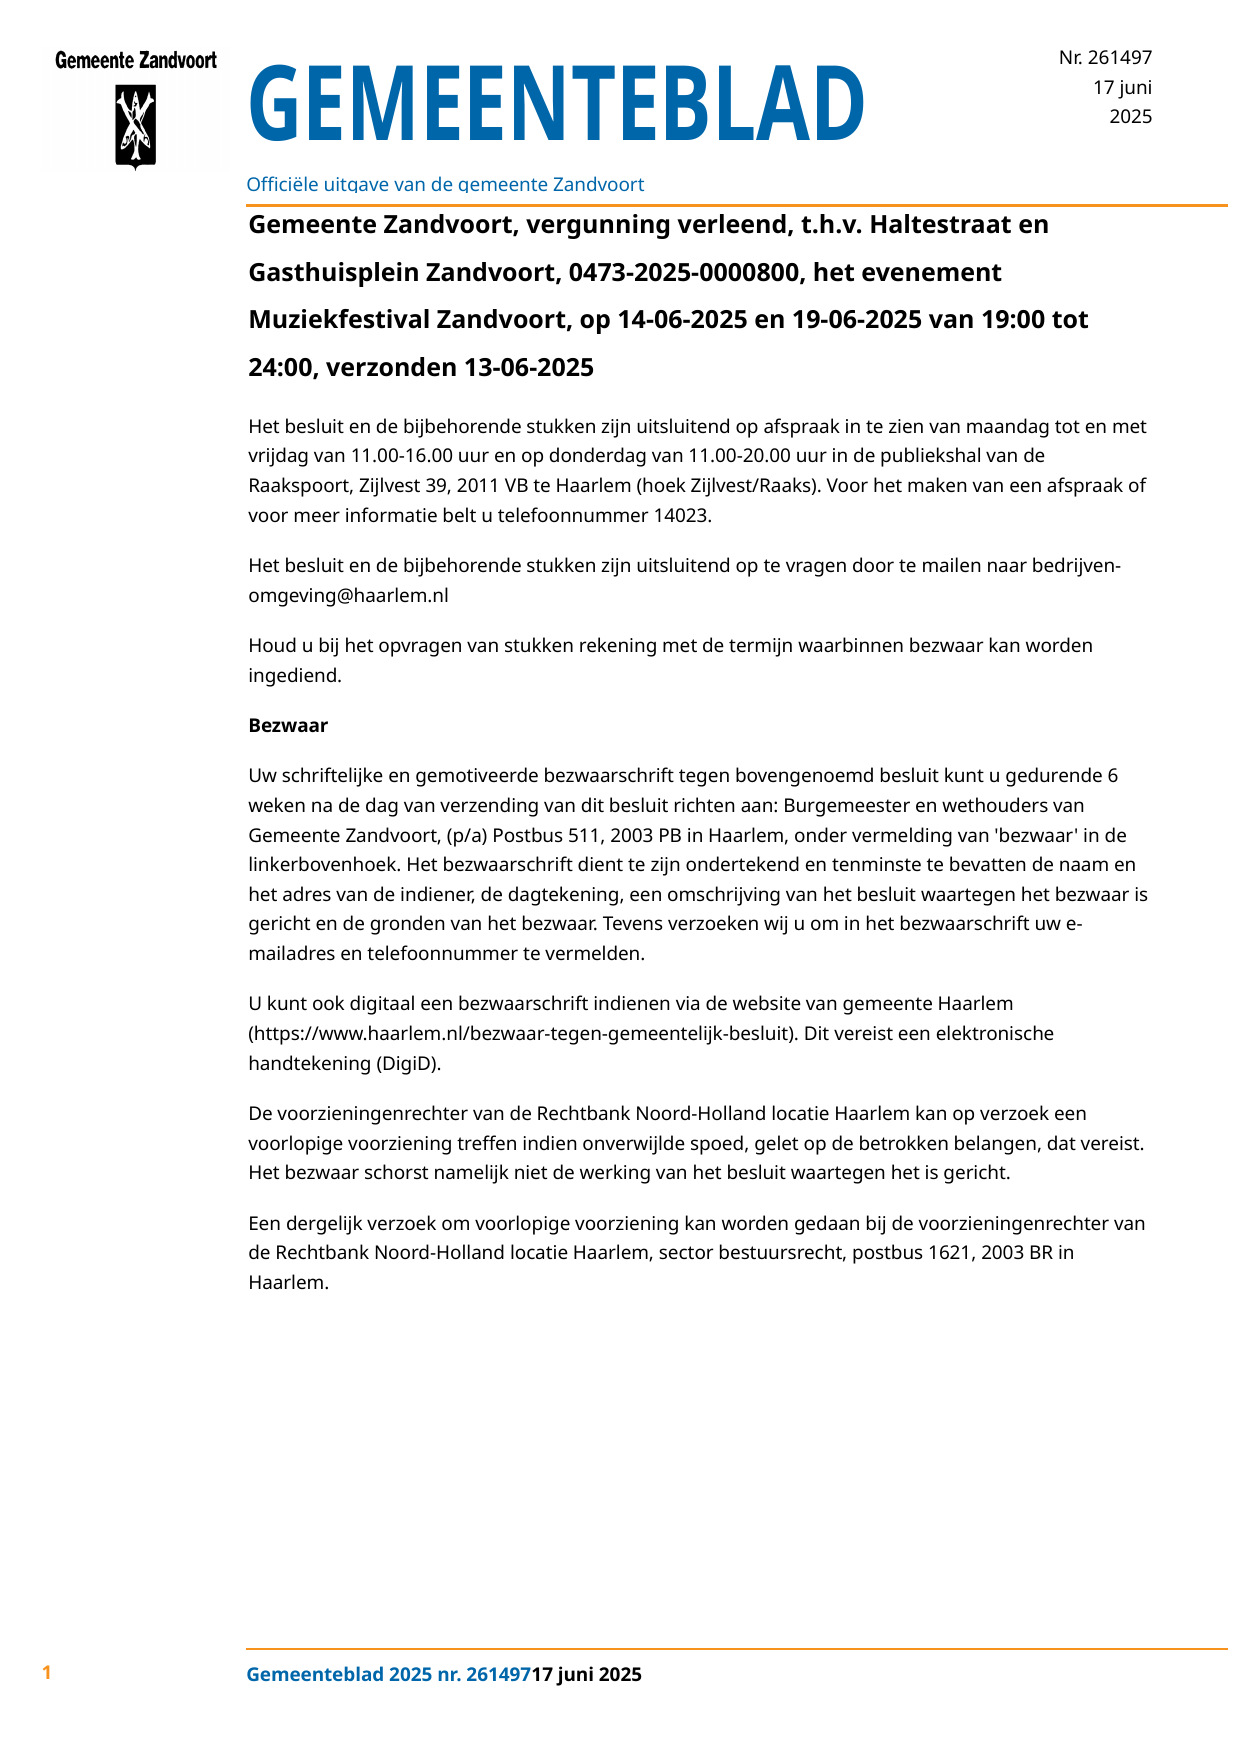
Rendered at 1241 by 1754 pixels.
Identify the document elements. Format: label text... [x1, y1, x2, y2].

text De voorzieningenrechter van de Rechtbank Noord-Holland locatie Haarlem kan op verzoek een voorlopige voorziening treffen indien onverwijlde spoed, gelet op de betrokken belangen, dat vereist. Het bezwaar schorst namelijk niet de werking van het besluit waartegen het is gericht. [248, 1100, 1152, 1185]
text Het besluit en de bijbehorende stukken zijn uitsluitend op afspraak in te zien van maandag tot en met vrijdag van 11.00-16.00 uur en op donderdag van 11.00-20.00 uur in de publiekshal van de Raakspoort, Zijlvest 39, 2011 VB te Haarlem (hoek Zijlvest/Raaks). Voor het maken van een afspraak of voor meer informatie belt u telefoonnummer 14023. [248, 413, 1152, 528]
text Gemeente Zandvoort, vergunning verleend, t.h.v. Haltestraat en Gasthuisplein Zandvoort, 0473-2025-0000800, het evenement Muziekfestival Zandvoort, op 14-06-2025 en 19-06-2025 van 19:00 tot 24:00, verzonden 13-06-2025 [248, 207, 1152, 384]
picture [41, 47, 231, 172]
text Uw schriftelijke en gemotiveerde bezwaarschrift tegen bovengenoemd besluit kunt u gedurende 6 weken na de dag van verzending van dit besluit richten aan: Burgemeester en wethouders van Gemeente Zandvoort, (p/a) Postbus 511, 2003 PB in Haarlem, onder vermelding van 'bezwaar' in de linkerbovenhoek. Het bezwaarschrift dient te zijn ondertekend en tenminste te bevatten de naam en het adres van de indiener, de dagtekening, een omschrijving van het besluit waartegen het bezwaar is gericht en de gronden van het bezwaar. Tevens verzoeken wij u om in het bezwaarschrift uw e-mailadres en telefoonnummer te vermelden. [248, 763, 1152, 966]
text U kunt ook digitaal een bezwaarschrift indienen via de website van gemeente Haarlem (https://www.haarlem.nl/bezwaar-tegen-gemeentelijk-besluit). Dit vereist een elektronische handtekening (DigiD). [248, 991, 1152, 1076]
text Houd u bij het opvragen van stukken rekening met de termijn waarbinnen bezwaar kan worden ingediend. [248, 632, 1152, 688]
text Het besluit en de bijbehorende stukken zijn uitsluitend op te vragen door te mailen naar bedrijven-omgeving@haarlem.nl [248, 552, 1152, 608]
text Bezwaar [248, 712, 1152, 738]
text Een dergelijk verzoek om voorlopige voorziening kan worden gedaan bij de voorzieningenrechter van de Rechtbank Noord-Holland locatie Haarlem, sector bestuursrecht, postbus 1621, 2003 BR in Haarlem. [248, 1210, 1152, 1295]
